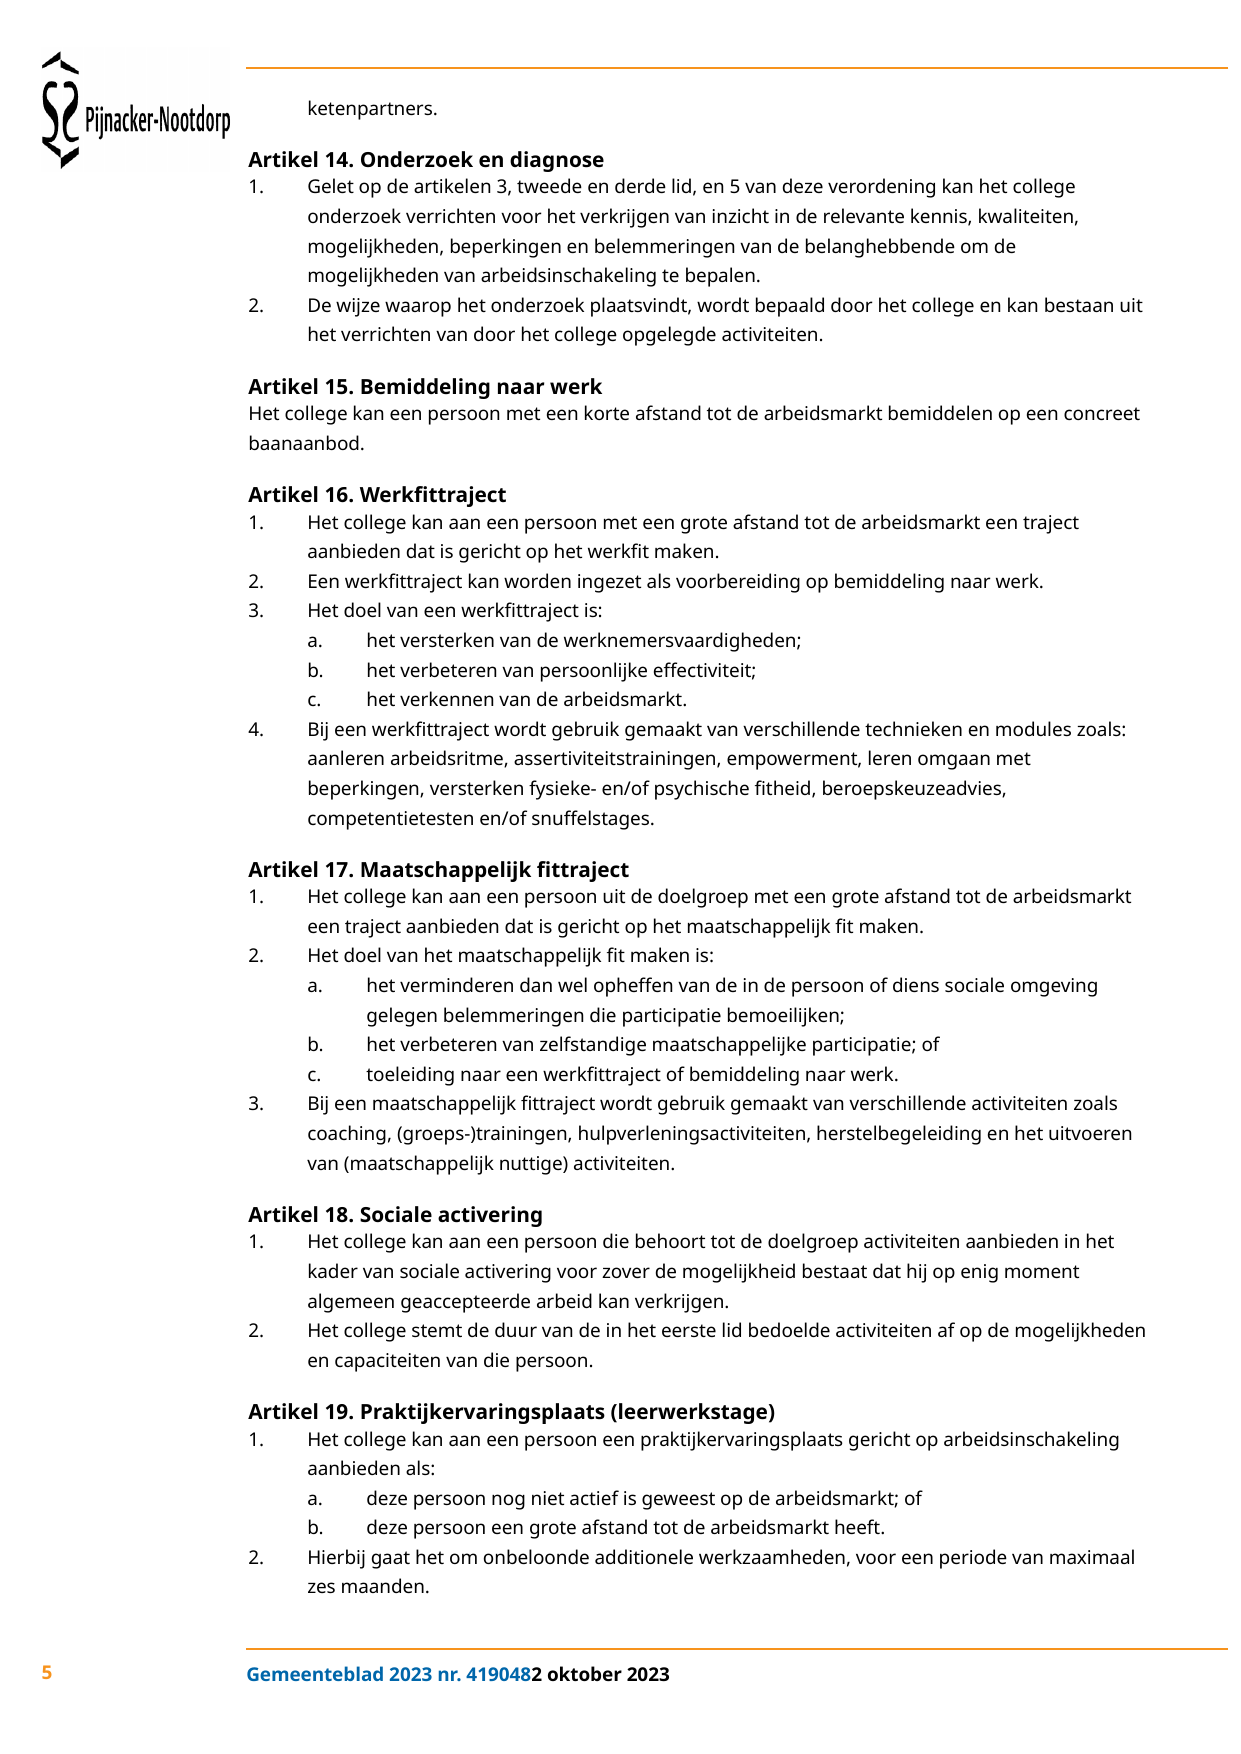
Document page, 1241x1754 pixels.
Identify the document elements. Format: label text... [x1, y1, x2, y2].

list het verbeteren van persoonlijke effectiviteit; [307, 657, 1152, 682]
text Artikel 17. Maatschappelijk fittraject [248, 855, 1152, 883]
list Een werkfittraject kan worden ingezet als voorbereiding op bemiddeling naar werk. [248, 568, 1152, 594]
text Artikel 18. Sociale activering [248, 1200, 1152, 1229]
list Gelet op de artikelen 3, tweede en derde lid, en 5 van deze verordening kan het college onderzoek verrichten voor het verkrijgen van inzicht in de relevante kennis, kwaliteiten, mogelijkheden, beperkingen en belemmeringen van de belanghebbende om de mogelijkheden van arbeidsinschakeling te bepalen. [248, 174, 1152, 288]
list toeleiding naar een werkfittraject of bemiddeling naar werk. [307, 1061, 1152, 1087]
list het verminderen dan wel opheffen van de in de persoon of diens sociale omgeving gelegen belemmeringen die participatie bemoeilijken; [307, 972, 1152, 1028]
list ketenpartners. [248, 95, 1152, 121]
text Artikel 16. Werkfittraject [248, 480, 1152, 509]
list Hierbij gaat het om onbeloonde additionele werkzaamheden, voor een periode van maximaal zes maanden. [248, 1544, 1152, 1599]
list Het doel van het maatschappelijk fit maken is: [248, 943, 1152, 968]
text Artikel 19. Praktijkervaringsplaats (leerwerkstage) [248, 1397, 1152, 1426]
list deze persoon een grote afstand tot de arbeidsmarkt heeft. [307, 1514, 1152, 1540]
picture [41, 47, 231, 172]
list De wijze waarop het onderzoek plaatsvindt, wordt bepaald door het college en kan bestaan uit het verrichten van door het college opgelegde activiteiten. [248, 292, 1152, 347]
list Het college stemt de duur van de in het eerste lid bedoelde activiteiten af op de mogelijkheden en capaciteiten van die persoon. [248, 1317, 1152, 1373]
list Het doel van een werkfittraject is: [248, 598, 1152, 623]
list het verbeteren van zelfstandige maatschappelijke participatie; of [307, 1031, 1152, 1057]
list het versterken van de werknemersvaardigheden; [307, 627, 1152, 653]
list Het college kan aan een persoon uit de doelgroep met een grote afstand tot de arbeidsmarkt een traject aanbieden dat is gericht op het maatschappelijk fit maken. [248, 883, 1152, 939]
text Het college kan een persoon met een korte afstand tot de arbeidsmarkt bemiddelen op een concreet baanaanbod. [248, 400, 1152, 456]
list het verkennen van de arbeidsmarkt. [307, 686, 1152, 712]
list Bij een werkfittraject wordt gebruik gemaakt van verschillende technieken en modules zoals: aanleren arbeidsritme, assertiviteitstrainingen, empowerment, leren omgaan met beperkingen, versterken fysieke- en/of psychische fitheid, beroepskeuzeadvies, competentietesten en/of snuffelstages. [248, 716, 1152, 830]
list deze persoon nog niet actief is geweest op de arbeidsmarkt; of [307, 1485, 1152, 1511]
text Artikel 14. Onderzoek en diagnose [248, 145, 1152, 174]
list Het college kan aan een persoon die behoort tot de doelgroep activiteiten aanbieden in het kader van sociale activering voor zover de mogelijkheid bestaat dat hij op enig moment algemeen geaccepteerde arbeid kan verkrijgen. [248, 1229, 1152, 1313]
list Bij een maatschappelijk fittraject wordt gebruik gemaakt van verschillende activiteiten zoals coaching, (groeps-)trainingen, hulpverleningsactiviteiten, herstelbegeleiding en het uitvoeren van (maatschappelijk nuttige) activiteiten. [248, 1091, 1152, 1176]
list Het college kan aan een persoon met een grote afstand tot de arbeidsmarkt een traject aanbieden dat is gericht op het werkfit maken. [248, 509, 1152, 564]
text Artikel 15. Bemiddeling naar werk [248, 372, 1152, 400]
list Het college kan aan een persoon een praktijkervaringsplaats gericht op arbeidsinschakeling aanbieden als: [248, 1426, 1152, 1481]
